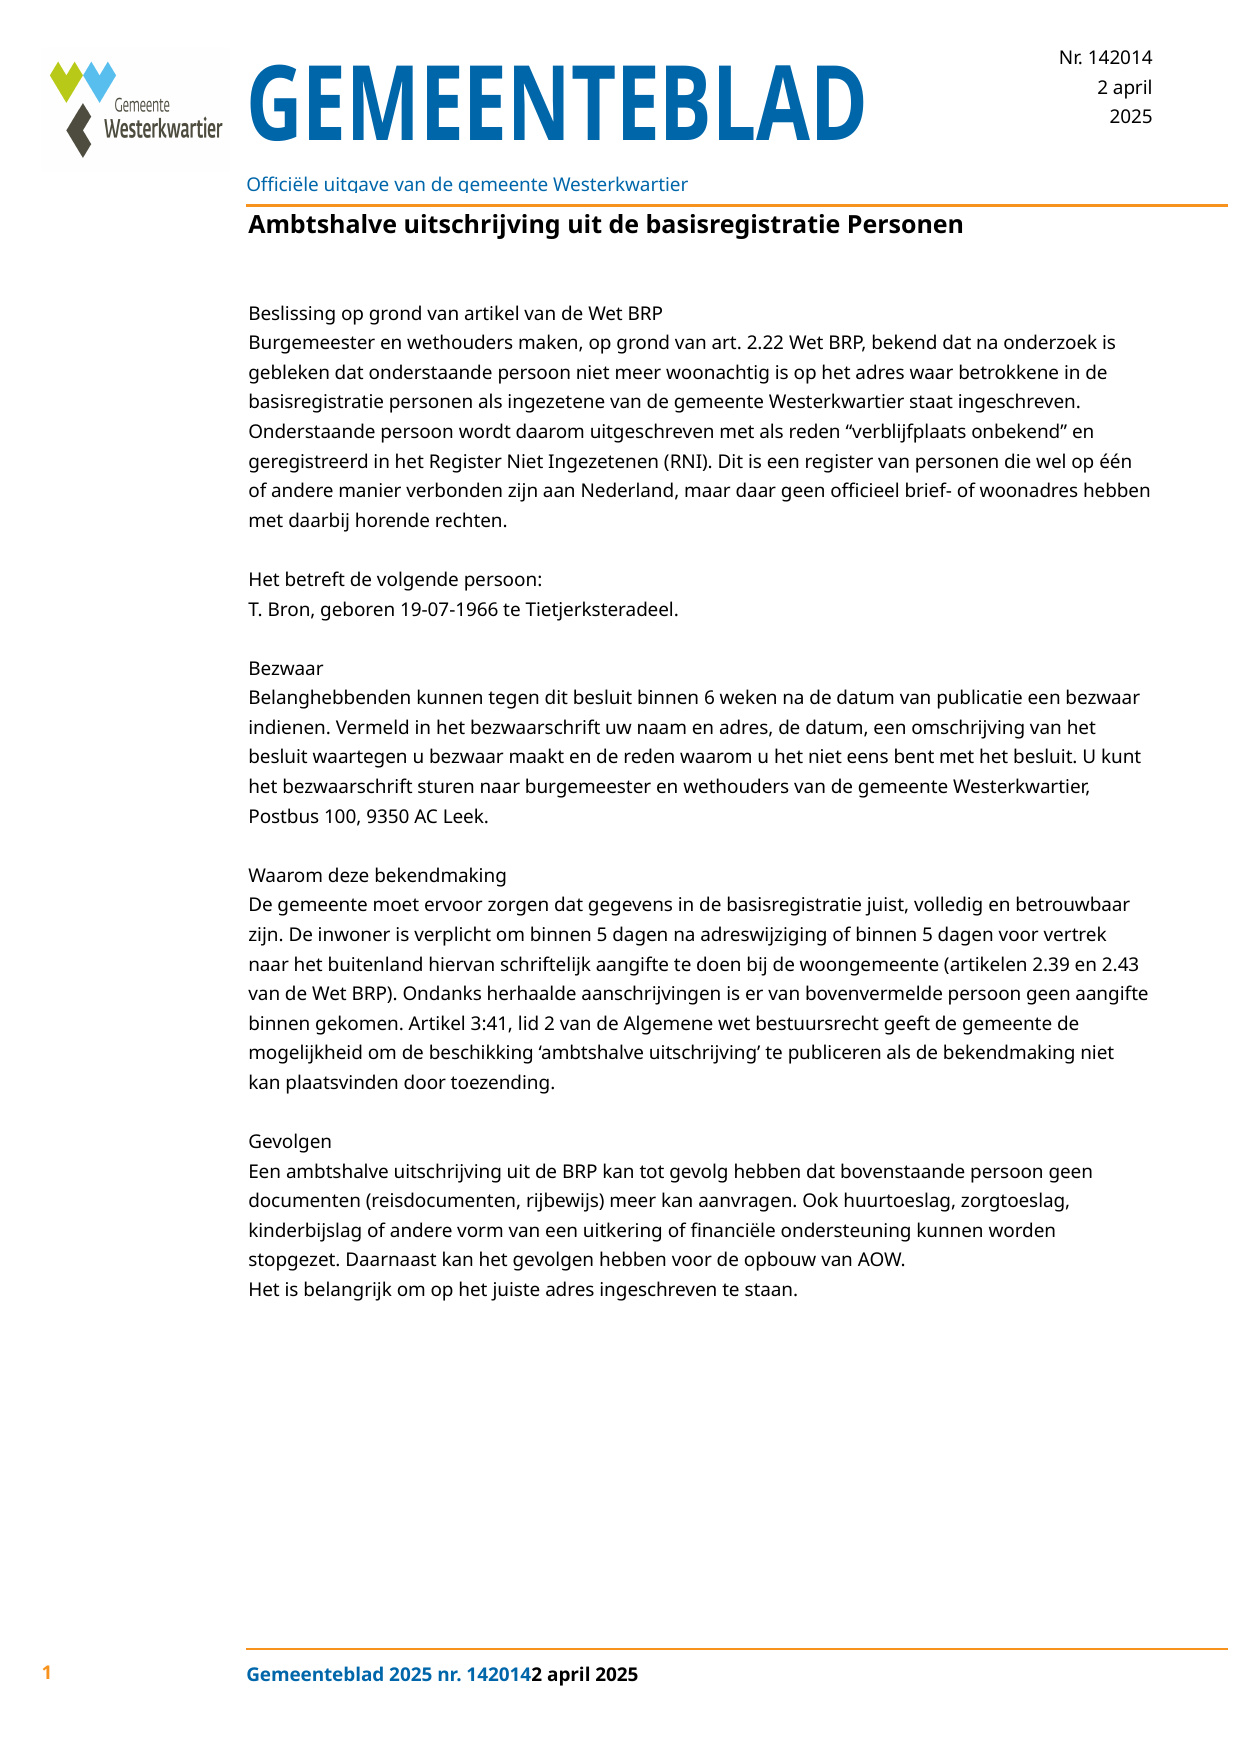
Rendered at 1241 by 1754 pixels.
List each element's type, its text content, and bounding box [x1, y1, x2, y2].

text Een ambtshalve uitschrijving uit de BRP kan tot gevolg hebben dat bovenstaande persoon geen documenten (reisdocumenten, rijbewijs) meer kan aanvragen. Ook huurtoeslag, zorgtoeslag, kinderbijslag of andere vorm van een uitkering of financiële ondersteuning kunnen worden stopgezet. Daarnaast kan het gevolgen hebben voor de opbouw van AOW. [248, 1158, 1152, 1272]
text Bezwaar [248, 655, 1152, 681]
picture [41, 47, 231, 172]
text Beslissing op grond van artikel van de Wet BRP [248, 300, 1152, 326]
text Burgemeester en wethouders maken, op grond van art. 2.22 Wet BRP, bekend dat na onderzoek is gebleken dat onderstaande persoon niet meer woonachtig is op het adres waar betrokkene in de basisregistratie personen als ingezetene van de gemeente Westerkwartier staat ingeschreven. Onderstaande persoon wordt daarom uitgeschreven met als reden “verblijfplaats onbekend” en geregistreerd in het Register Niet Ingezetenen (RNI). Dit is een register van personen die wel op één of andere manier verbonden zijn aan Nederland, maar daar geen officieel brief- of woonadres hebben met daarbij horende rechten. [248, 329, 1152, 533]
text Waarom deze bekendmaking [248, 862, 1152, 888]
text Gevolgen [248, 1128, 1152, 1154]
text Belanghebbenden kunnen tegen dit besluit binnen 6 weken na de datum van publicatie een bezwaar indienen. Vermeld in het bezwaarschrift uw naam en adres, de datum, een omschrijving van het besluit waartegen u bezwaar maakt en de reden waarom u het niet eens bent met het besluit. U kunt het bezwaarschrift sturen naar burgemeester en wethouders van de gemeente Westerkwartier, Postbus 100, 9350 AC Leek. [248, 684, 1152, 828]
text Ambtshalve uitschrijving uit de basisregistratie Personen [248, 207, 1152, 241]
text Het betreft de volgende persoon: [248, 566, 1152, 592]
text Het is belangrijk om op het juiste adres ingeschreven te staan. [248, 1276, 1152, 1302]
text T. Bron, geboren 19-07-1966 te Tietjerksteradeel. [248, 596, 1152, 621]
text De gemeente moet ervoor zorgen dat gegevens in de basisregistratie juist, volledig en betrouwbaar zijn. De inwoner is verplicht om binnen 5 dagen na adreswijziging of binnen 5 dagen voor vertrek naar het buitenland hiervan schriftelijk aangifte te doen bij de woongemeente (artikelen 2.39 en 2.43 van de Wet BRP). Ondanks herhaalde aanschrijvingen is er van bovenvermelde persoon geen aangifte binnen gekomen. Artikel 3:41, lid 2 van de Algemene wet bestuursrecht geeft de gemeente de mogelijkheid om de beschikking ‘ambtshalve uitschrijving’ te publiceren als de bekendmaking niet kan plaatsvinden door toezending. [248, 892, 1152, 1095]
